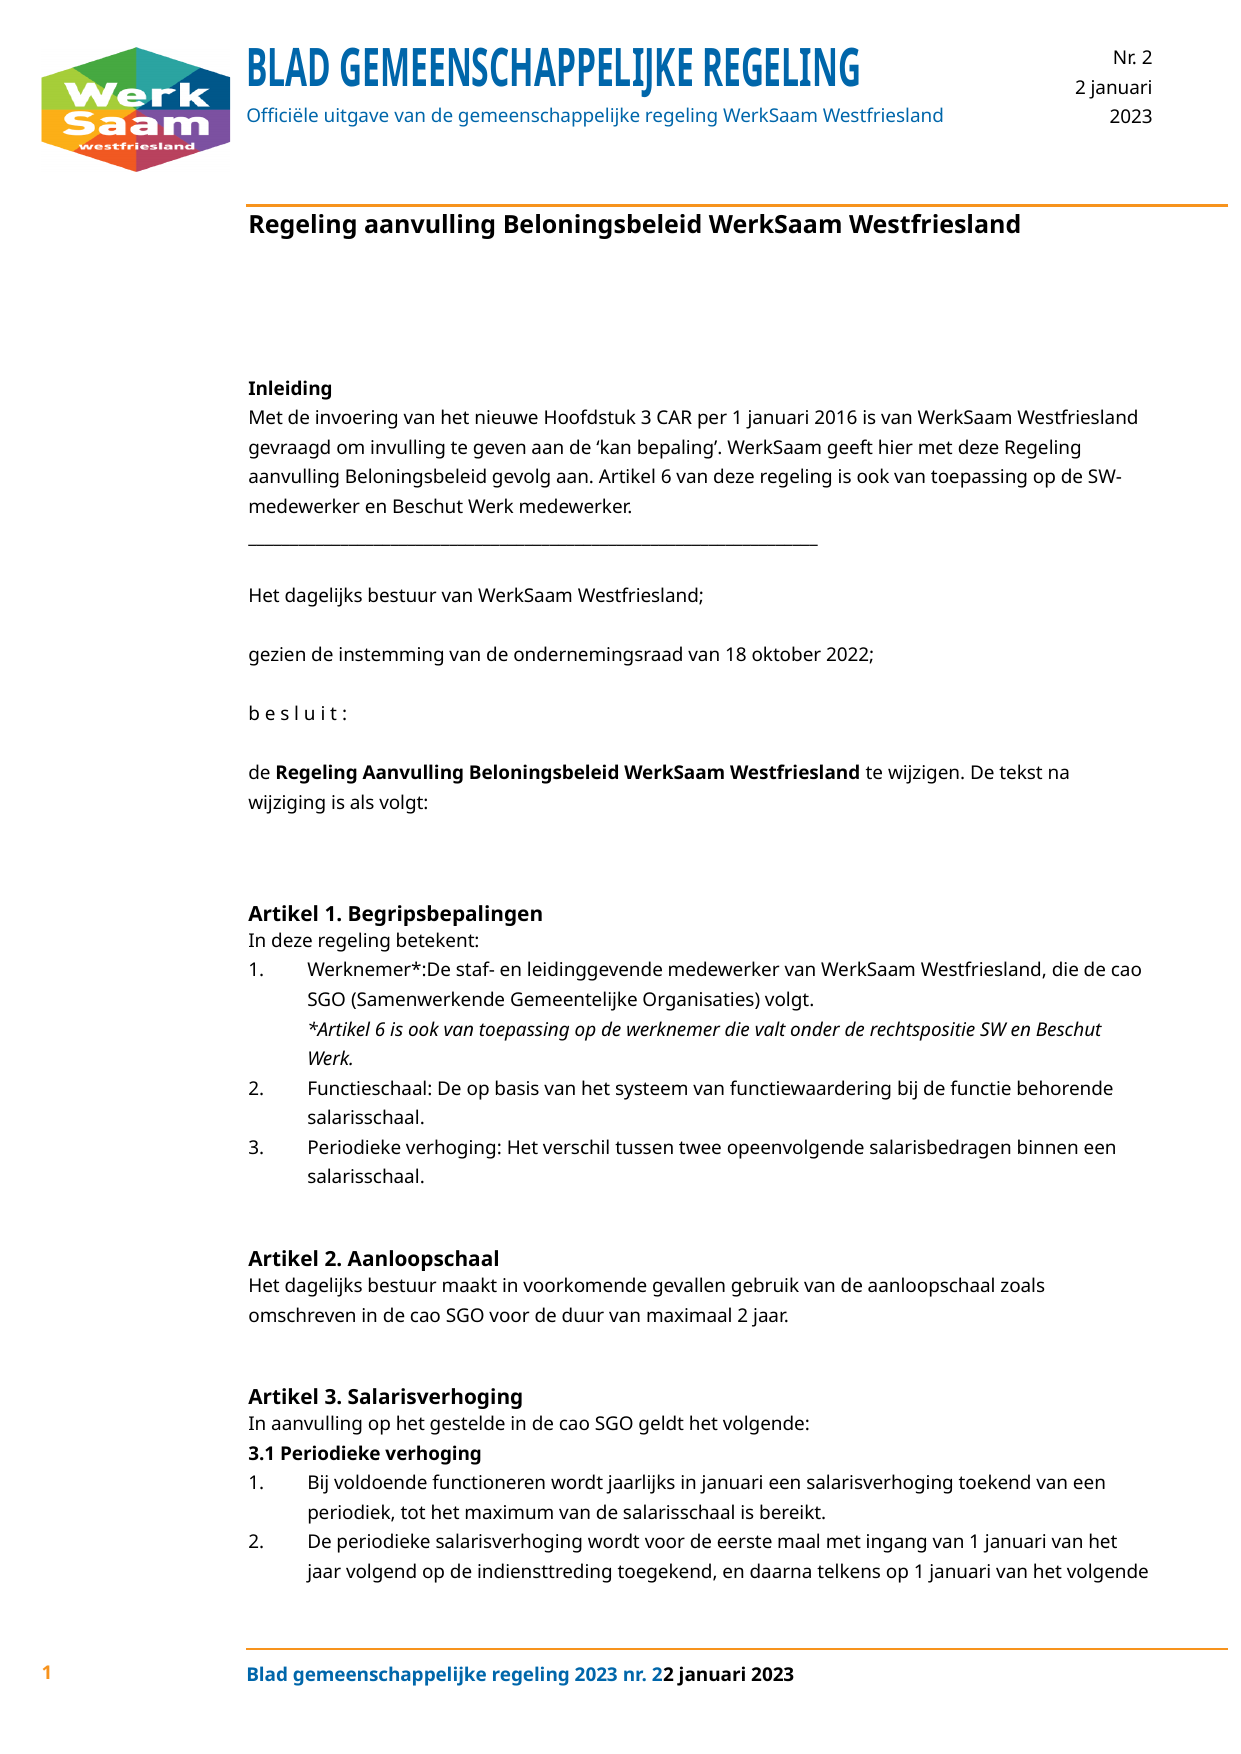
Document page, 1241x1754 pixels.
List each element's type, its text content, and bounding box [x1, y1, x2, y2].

text In deze regeling betekent: [248, 927, 1152, 953]
text In aanvulling op het gestelde in de cao SGO geldt het volgende: [248, 1410, 1152, 1436]
text ____________________________________________________________________ [248, 523, 1152, 548]
list *Artikel 6 is ook van toepassing op de werknemer die valt onder de rechtspositie SW en Beschut Werk. [248, 1016, 1152, 1071]
text Regeling aanvulling Beloningsbeleid WerkSaam Westfriesland [248, 207, 1152, 241]
text Inleiding [248, 375, 1152, 401]
text Het dagelijks bestuur van WerkSaam Westfriesland; [248, 582, 1152, 608]
list Bij voldoende functioneren wordt jaarlijks in januari een salarisverhoging toekend van een periodiek, tot het maximum van de salarisschaal is bereikt. [248, 1469, 1152, 1525]
text 3.1 Periodieke verhoging [248, 1440, 1152, 1466]
list Werknemer*:De staf- en leidinggevende medewerker van WerkSaam Westfriesland, die de cao SGO (Samenwerkende Gemeentelijke Organisaties) volgt. [248, 957, 1152, 1012]
text Met de invoering van het nieuwe Hoofdstuk 3 CAR per 1 januari 2016 is van WerkSaam Westfriesland gevraagd om invulling te geven aan de ‘kan bepaling’. WerkSaam geeft hier met deze Regeling aanvulling Beloningsbeleid gevolg aan. Artikel 6 van deze regeling is ook van toepassing op de SW-medewerker en Beschut Werk medewerker. [248, 404, 1152, 519]
text Het dagelijks bestuur maakt in voorkomende gevallen gebruik van de aanloopschaal zoals omschreven in de cao SGO voor de duur van maximaal 2 jaar. [248, 1272, 1152, 1327]
list De periodieke salarisverhoging wordt voor de eerste maal met ingang van 1 januari van het jaar volgend op de indiensttreding toegekend, en daarna telkens op 1 januari van het volgende [248, 1528, 1152, 1584]
text de Regeling Aanvulling Beloningsbeleid WerkSaam Westfriesland te wijzigen. De tekst na wijziging is als volgt: [248, 759, 1152, 815]
list Periodieke verhoging: Het verschil tussen twee opeenvolgende salarisbedragen binnen een salarisschaal. [248, 1134, 1152, 1189]
text b e s l u i t : [248, 700, 1152, 726]
text Artikel 1. Begripsbepalingen [248, 899, 1152, 927]
text gezien de instemming van de ondernemingsraad van 18 oktober 2022; [248, 641, 1152, 667]
picture [41, 47, 231, 172]
list Functieschaal: De op basis van het systeem van functiewaardering bij de functie behorende salarisschaal. [248, 1075, 1152, 1130]
text Artikel 3. Salarisverhoging [248, 1382, 1152, 1410]
text Artikel 2. Aanloopschaal [248, 1244, 1152, 1272]
